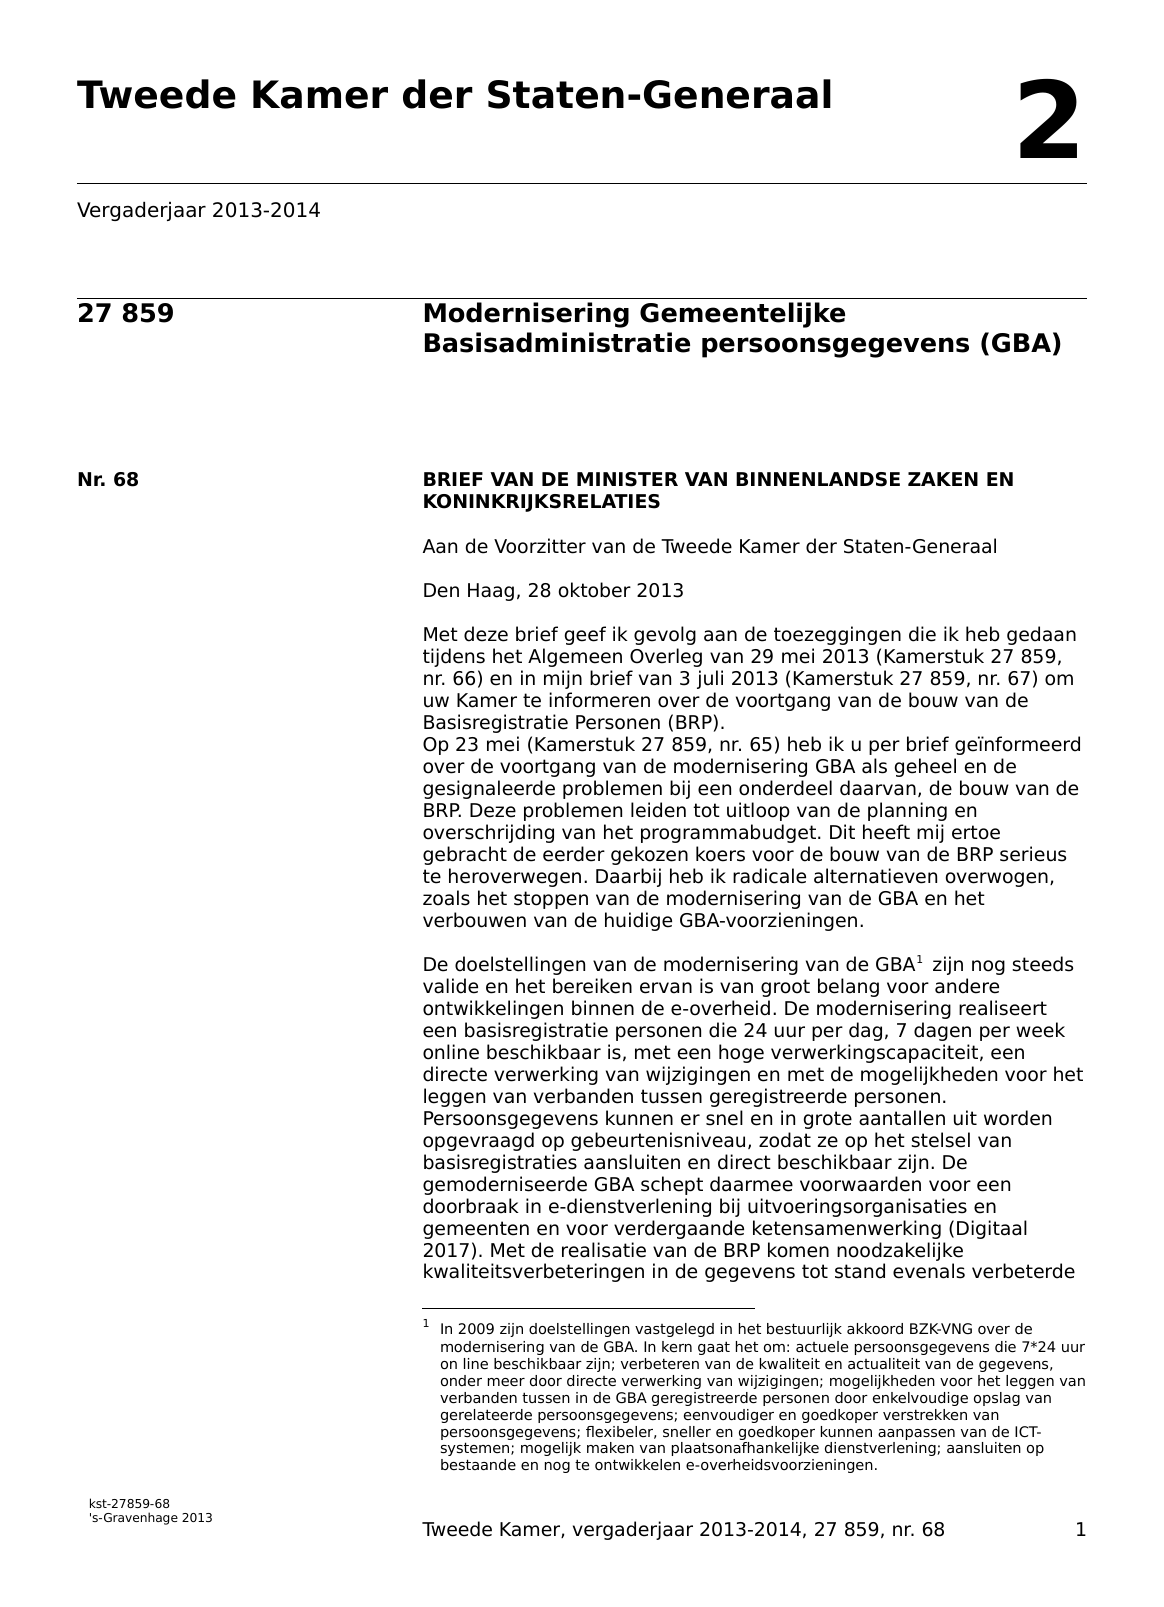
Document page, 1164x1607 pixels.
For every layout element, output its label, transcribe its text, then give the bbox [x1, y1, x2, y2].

subtitle 27 859 Modernisering Gemeentelijke Basisadministratie persoonsgegevens (GBA) [77, 299, 1087, 358]
table_cell Vergaderjaar 2013-2014 [77, 184, 1087, 298]
text 's-Gravenhage 2013 [88, 1511, 323, 1525]
text Den Haag, 28 oktober 2013 [422, 580, 1087, 602]
text kst-27859-68 [88, 1497, 323, 1511]
table_header Tweede Kamer der Staten-Generaal [77, 59, 886, 183]
text Aan de Voorzitter van de Tweede Kamer der Staten-Generaal [422, 536, 1087, 557]
text De doelstellingen van de modernisering van de GBA zijn nog steeds valide en het bereiken ervan is van groot belang voor andere ontwikkelingen binnen de e-overheid. De modernisering realiseert een basisregistratie personen die 24 uur per dag, 7 dagen per week online beschikbaar is, met een hoge verwerkingscapaciteit, een directe verwerking van wijzigingen en met de mogelijkheden voor het leggen van verbanden tussen geregistreerde personen. Persoonsgegevens kunnen er snel en in grote aantallen uit worden opgevraagd op gebeurtenisniveau, zodat ze op het stelsel van basisregistraties aansluiten en direct beschikbaar zijn. De gemoderniseerde GBA schept daarmee voorwaarden voor een doorbraak in e-dienstverlening bij uitvoeringsorganisaties en gemeenten en voor verdergaande ketensamenwerking (Digitaal 2017). Met de realisatie van de BRP komen noodzakelijke kwaliteitsverbeteringen in de gegevens tot stand evenals verbeterde [422, 954, 1087, 1283]
text Met deze brief geef ik gevolg aan de toezeggingen die ik heb gedaan tijdens het Algemeen Overleg van 29 mei 2013 (Kamerstuk 27 859, nr. 66) en in mijn brief van 3 juli 2013 (Kamerstuk 27 859, nr. 67) om uw Kamer te informeren over de voortgang van de bouw van de Basisregistratie Personen (BRP). [422, 624, 1087, 734]
subtitle Nr. 68 BRIEF VAN DE MINISTER VAN BINNENLANDSE ZAKEN EN KONINKRIJKSRELATIES [77, 469, 1087, 513]
text In 2009 zijn doelstellingen vastgelegd in het bestuurlijk akkoord BZK-VNG over de modernisering van de GBA. In kern gaat het om: actuele persoonsgegevens die 7*24 uur on line beschikbaar zijn; verbeteren van de kwaliteit en actualiteit van de gegevens, onder meer door directe verwerking van wijzigingen; mogelijkheden voor het leggen van verbanden tussen in de GBA geregistreerde personen door enkelvoudige opslag van gerelateerde persoonsgegevens; eenvoudiger en goedkoper verstrekken van persoonsgegevens; flexibeler, sneller en goedkoper kunnen aanpassen van de ICT-systemen; mogelijk maken van plaatsonafhankelijke dienstverlening; aansluiten op bestaande en nog te ontwikkelen e-overheidsvoorzieningen. [422, 1317, 1087, 1474]
table_header 2 [886, 59, 1087, 183]
text Op 23 mei (Kamerstuk 27 859, nr. 65) heb ik u per brief geïnformeerd over de voortgang van de modernisering GBA als geheel en de gesignaleerde problemen bij een onderdeel daarvan, de bouw van de BRP. Deze problemen leiden tot uitloop van de planning en overschrijding van het programmabudget. Dit heeft mij ertoe gebracht de eerder gekozen koers voor de bouw van de BRP serieus te heroverwegen. Daarbij heb ik radicale alternatieven overwogen, zoals het stoppen van de modernisering van de GBA en het verbouwen van de huidige GBA-voorzieningen. [422, 734, 1087, 932]
